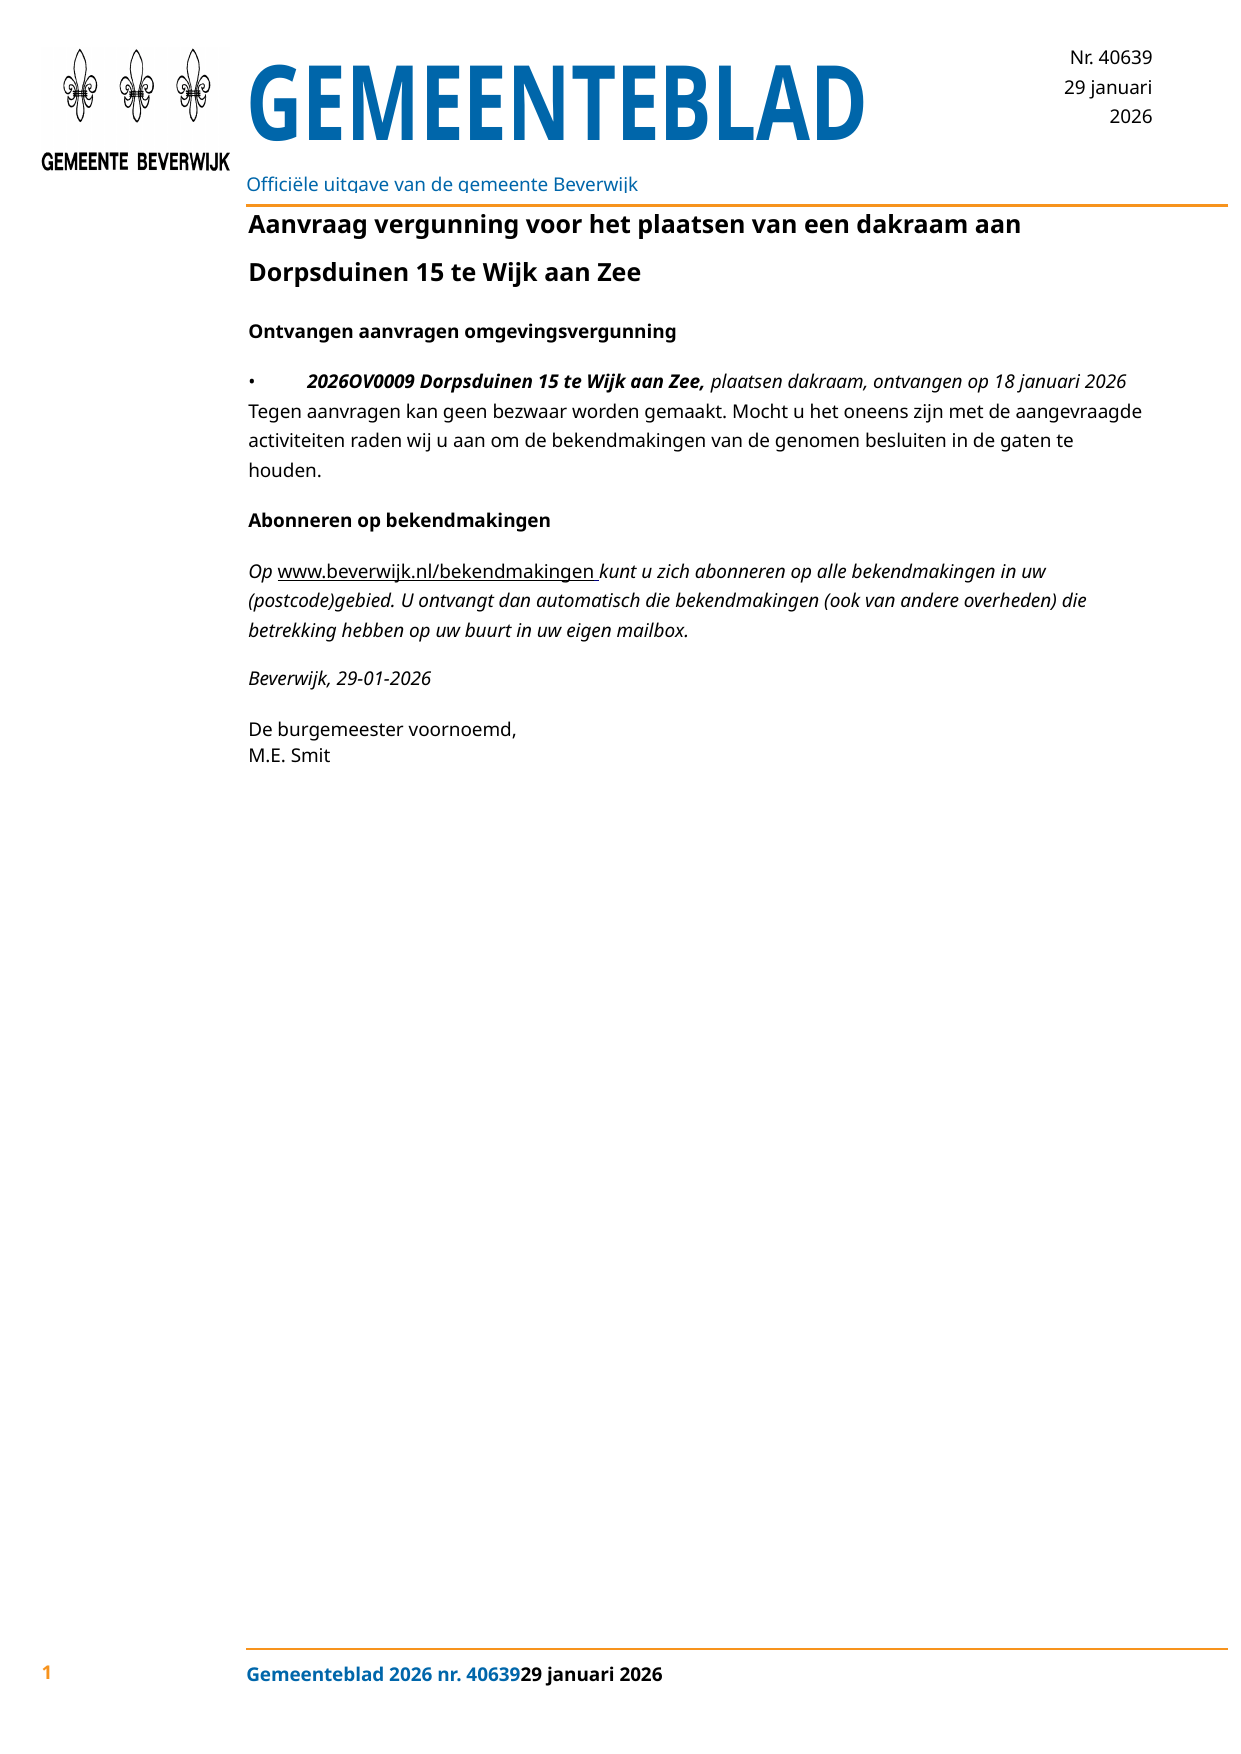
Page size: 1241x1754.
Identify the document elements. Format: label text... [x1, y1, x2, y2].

picture [41, 47, 231, 172]
text Abonneren op bekendmakingen [248, 507, 1152, 533]
text M.E. Smit [248, 742, 1152, 768]
text Tegen aanvragen kan geen bezwaar worden gemaakt. Mocht u het oneens zijn met de aangevraagde activiteiten raden wij u aan om de bekendmakingen van de genomen besluiten in de gaten te houden. [248, 398, 1152, 483]
text Beverwijk, 29-01-2026 [248, 665, 1152, 691]
text De burgemeester voornoemd, [248, 716, 1152, 742]
text Ontvangen aanvragen omgevingsvergunning [248, 318, 1152, 344]
list 2026OV0009 Dorpsduinen 15 te Wijk aan Zee, plaatsen dakraam, ontvangen op 18 januari 2026 [248, 368, 1152, 394]
text Op www.beverwijk.nl/bekendmakingen kunt u zich abonneren op alle bekendmakingen in uw (postcode)gebied. U ontvangt dan automatisch die bekendmakingen (ook van andere overheden) die betrekking hebben op uw buurt in uw eigen mailbox. [248, 558, 1152, 643]
text Aanvraag vergunning voor het plaatsen van een dakraam aan Dorpsduinen 15 te Wijk aan Zee [248, 207, 1152, 288]
